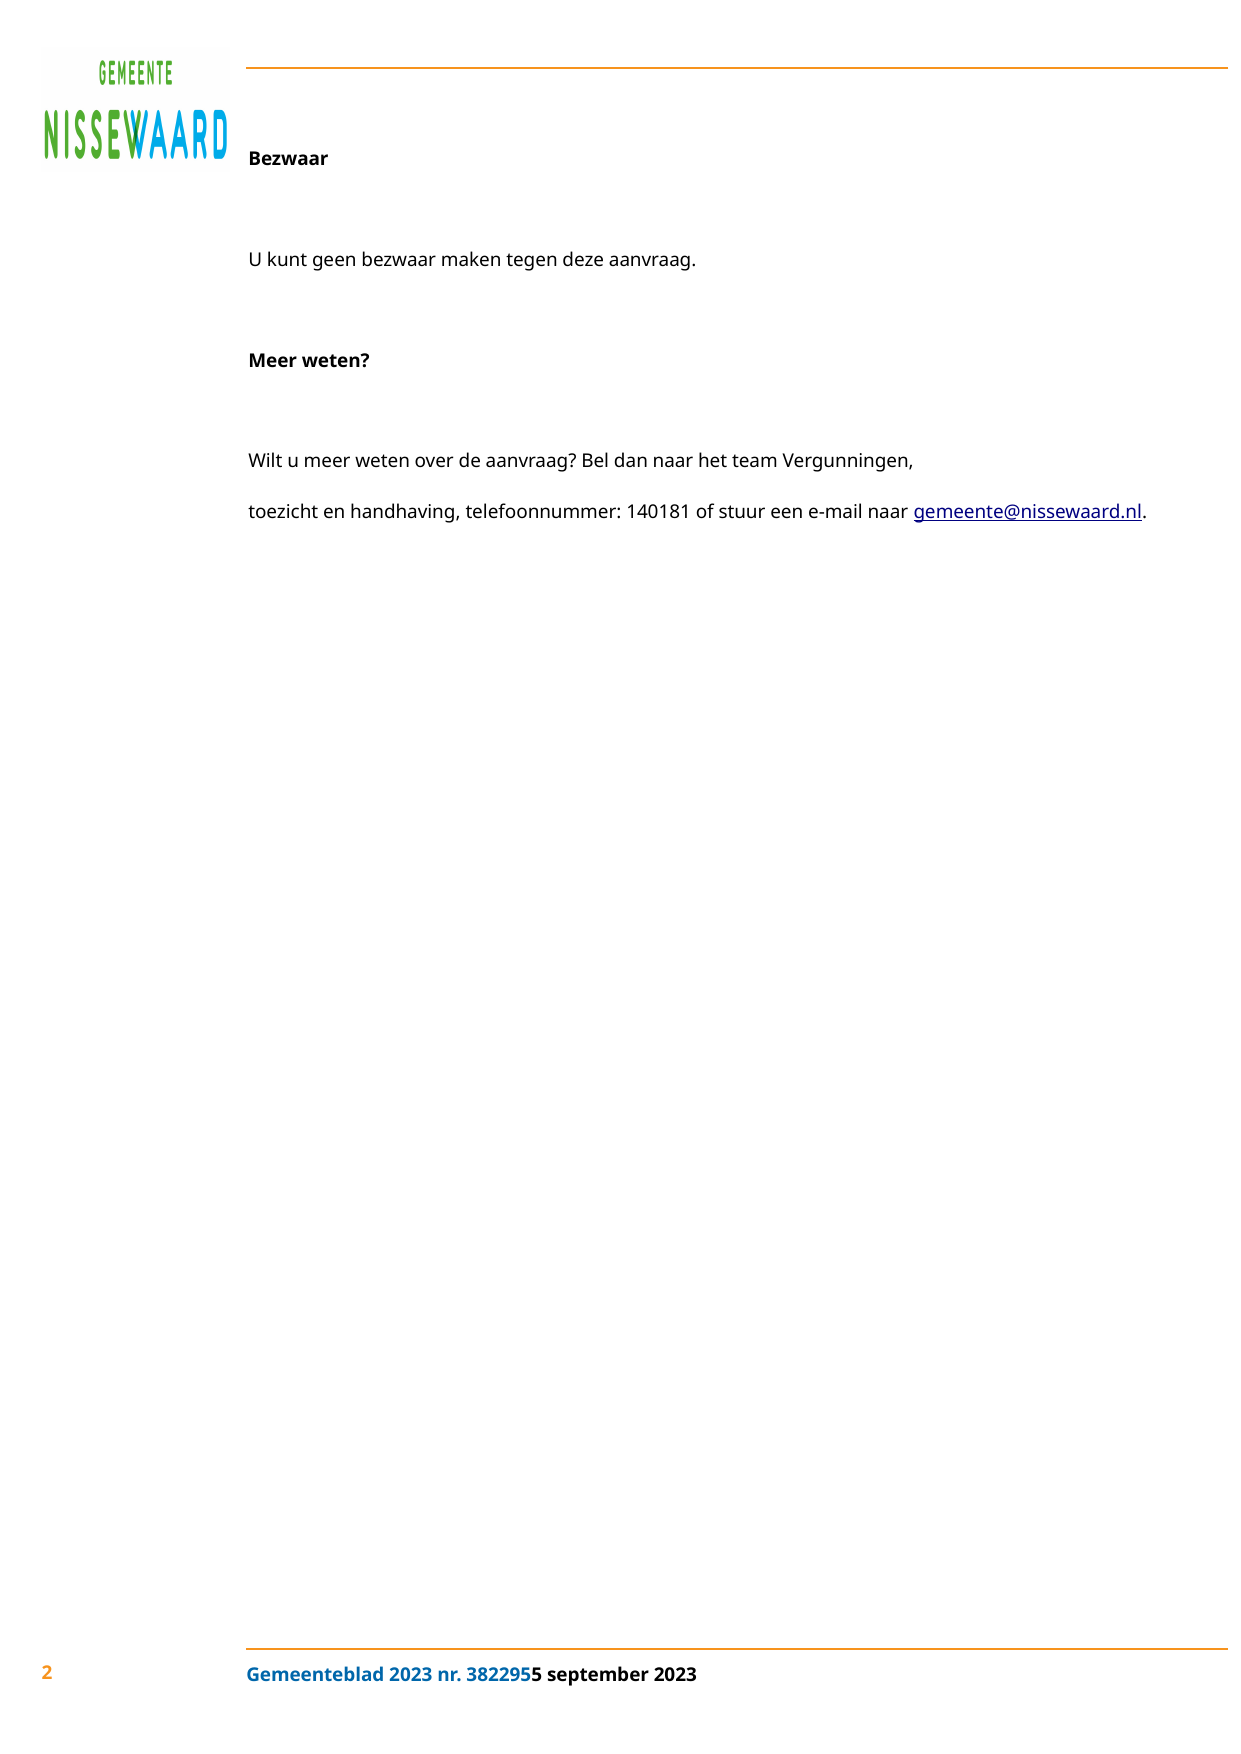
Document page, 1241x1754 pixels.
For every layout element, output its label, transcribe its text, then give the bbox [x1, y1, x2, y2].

text Meer weten? [248, 347, 1152, 373]
picture [41, 47, 231, 172]
text Bezwaar [248, 145, 1152, 171]
text U kunt geen bezwaar maken tegen deze aanvraag. [248, 246, 1152, 272]
text toezicht en handhaving, telefoonnummer: 140181 of stuur een e-mail naar gemeente@nissewaard.nl. [248, 498, 1152, 524]
text Wilt u meer weten over de aanvraag? Bel dan naar het team Vergunningen, [248, 448, 1152, 473]
